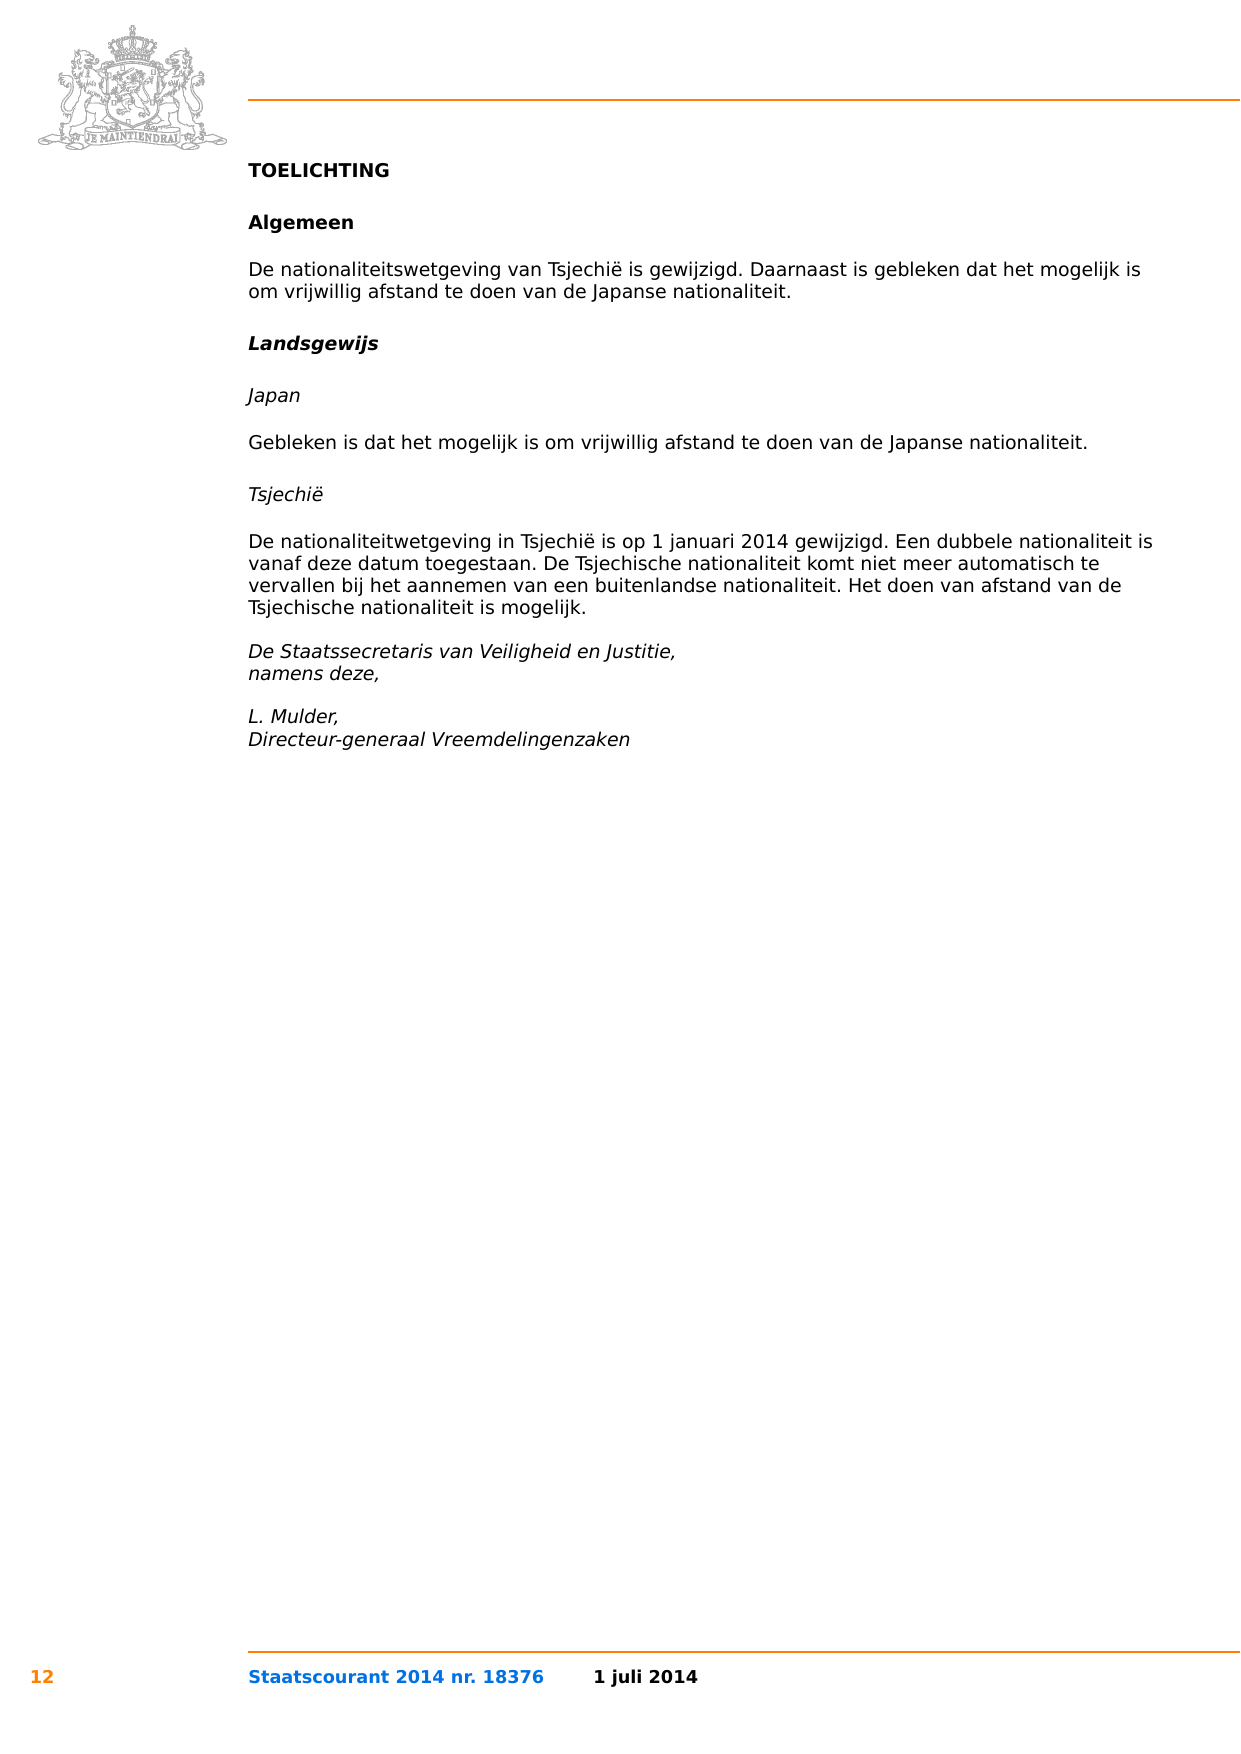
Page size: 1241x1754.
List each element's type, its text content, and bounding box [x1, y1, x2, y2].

text De Staatssecretaris van Veiligheid en Justitie, namens deze, L. Mulder, Directeur-generaal Vreemdelingenzaken [248, 641, 1163, 750]
subtitle Landsgewijs [248, 333, 1163, 355]
text De nationaliteitswetgeving van Tsjechië is gewijzigd. Daarnaast is gebleken dat het mogelijk is om vrijwillig afstand te doen van de Japanse nationaliteit. [248, 259, 1163, 303]
subtitle Japan [248, 385, 1163, 407]
picture [38, 25, 227, 150]
text Gebleken is dat het mogelijk is om vrijwillig afstand te doen van de Japanse nationaliteit. [248, 432, 1163, 454]
text De nationaliteitwetgeving in Tsjechië is op 1 januari 2014 gewijzigd. Een dubbele nationaliteit is vanaf deze datum toegestaan. De Tsjechische nationaliteit komt niet meer automatisch te vervallen bij het aannemen van een buitenlandse nationaliteit. Het doen van afstand van de Tsjechische nationaliteit is mogelijk. [248, 531, 1163, 619]
subtitle Algemeen [248, 212, 1163, 234]
subtitle TOELICHTING [248, 160, 1163, 182]
subtitle Tsjechië [248, 484, 1163, 506]
